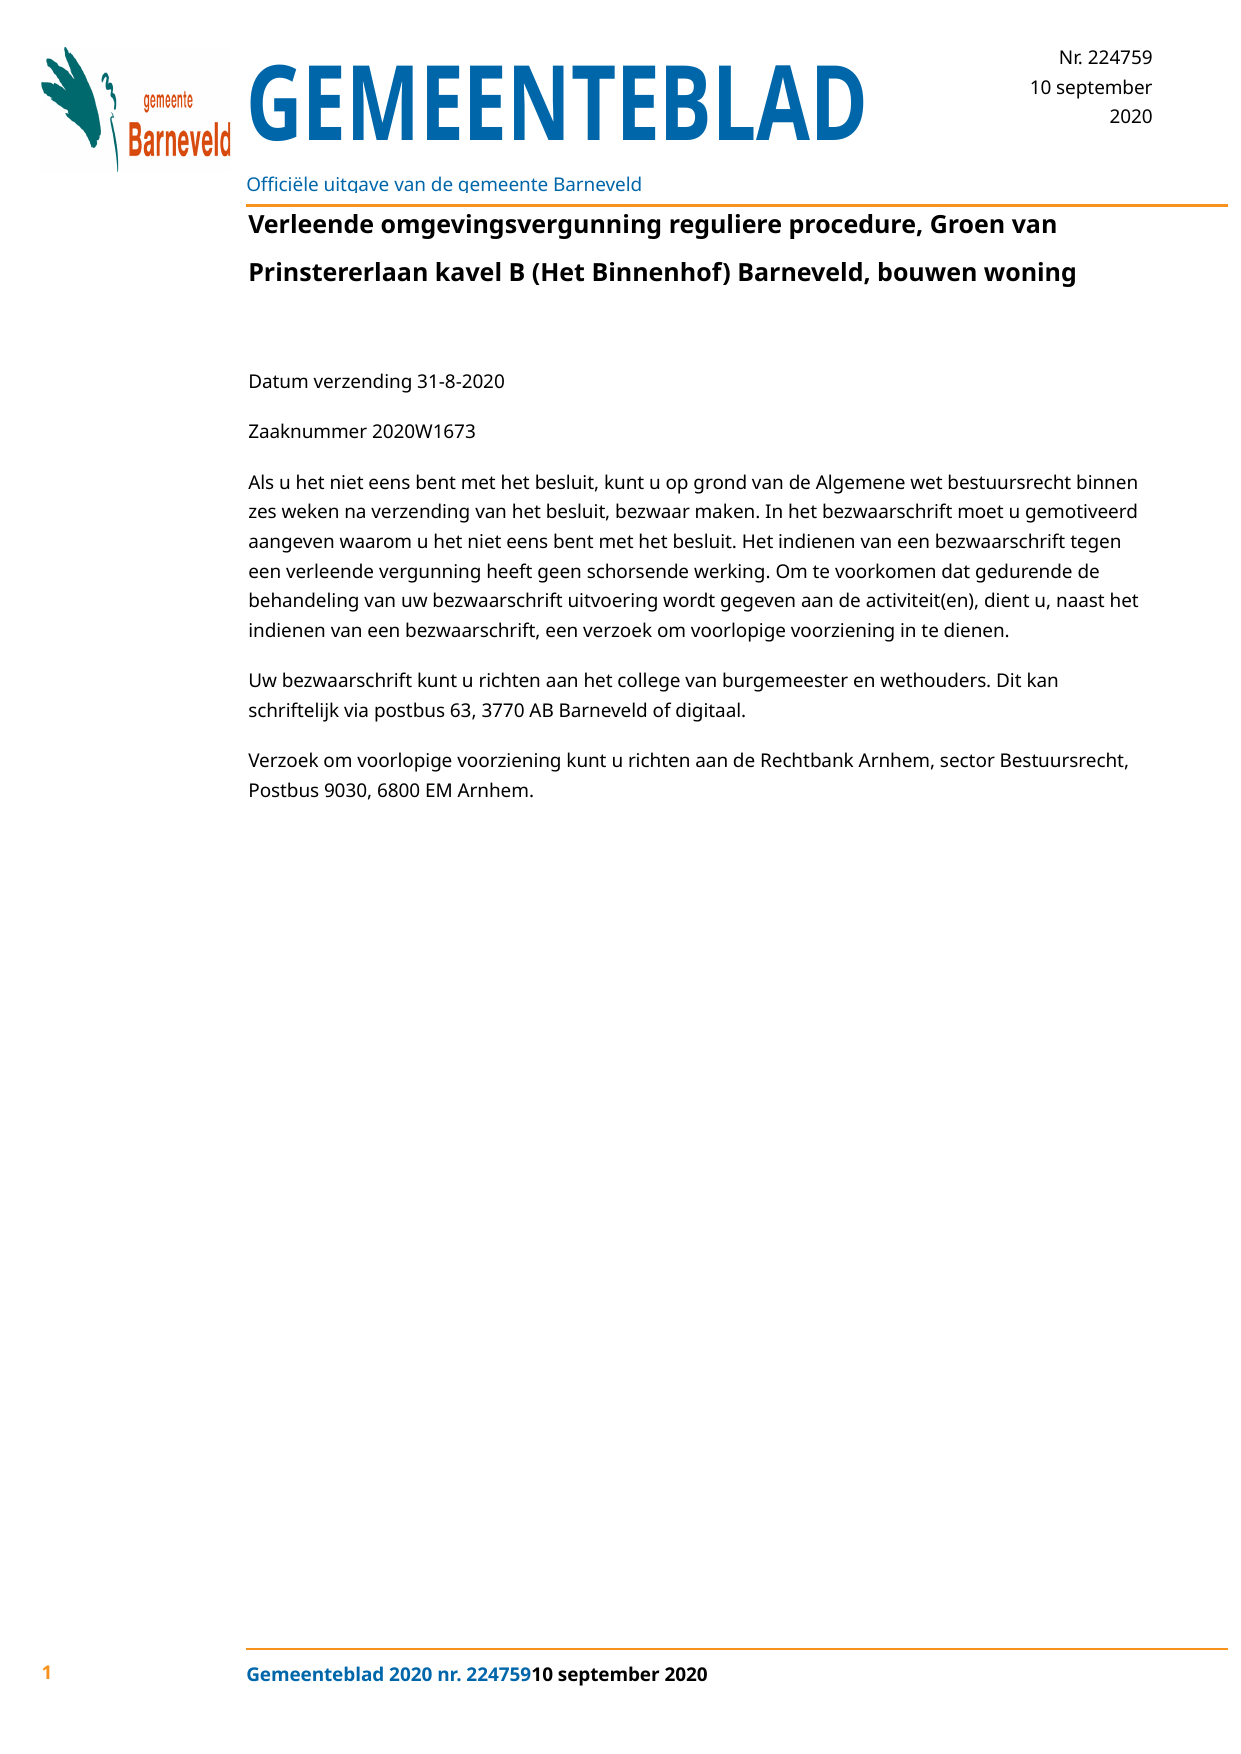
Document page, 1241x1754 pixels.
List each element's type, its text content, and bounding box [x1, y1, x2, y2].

text Uw bezwaarschrift kunt u richten aan het college van burgemeester en wethouders. Dit kan schriftelijk via postbus 63, 3770 AB Barneveld of digitaal. [248, 667, 1152, 723]
picture [41, 47, 231, 172]
text Datum verzending 31-8-2020 [248, 368, 1152, 394]
text Verzoek om voorlopige voorziening kunt u richten aan de Rechtbank Arnhem, sector Bestuursrecht, Postbus 9030, 6800 EM Arnhem. [248, 747, 1152, 803]
text Verleende omgevingsvergunning reguliere procedure, Groen van Prinstererlaan kavel B (Het Binnenhof) Barneveld, bouwen woning [248, 207, 1152, 288]
text Als u het niet eens bent met het besluit, kunt u op grond van de Algemene wet bestuursrecht binnen zes weken na verzending van het besluit, bezwaar maken. In het bezwaarschrift moet u gemotiveerd aangeven waarom u het niet eens bent met het besluit. Het indienen van een bezwaarschrift tegen een verleende vergunning heeft geen schorsende werking. Om te voorkomen dat gedurende de behandeling van uw bezwaarschrift uitvoering wordt gegeven aan de activiteit(en), dient u, naast het indienen van een bezwaarschrift, een verzoek om voorlopige voorziening in te dienen. [248, 469, 1152, 643]
text Zaaknummer 2020W1673 [248, 419, 1152, 444]
